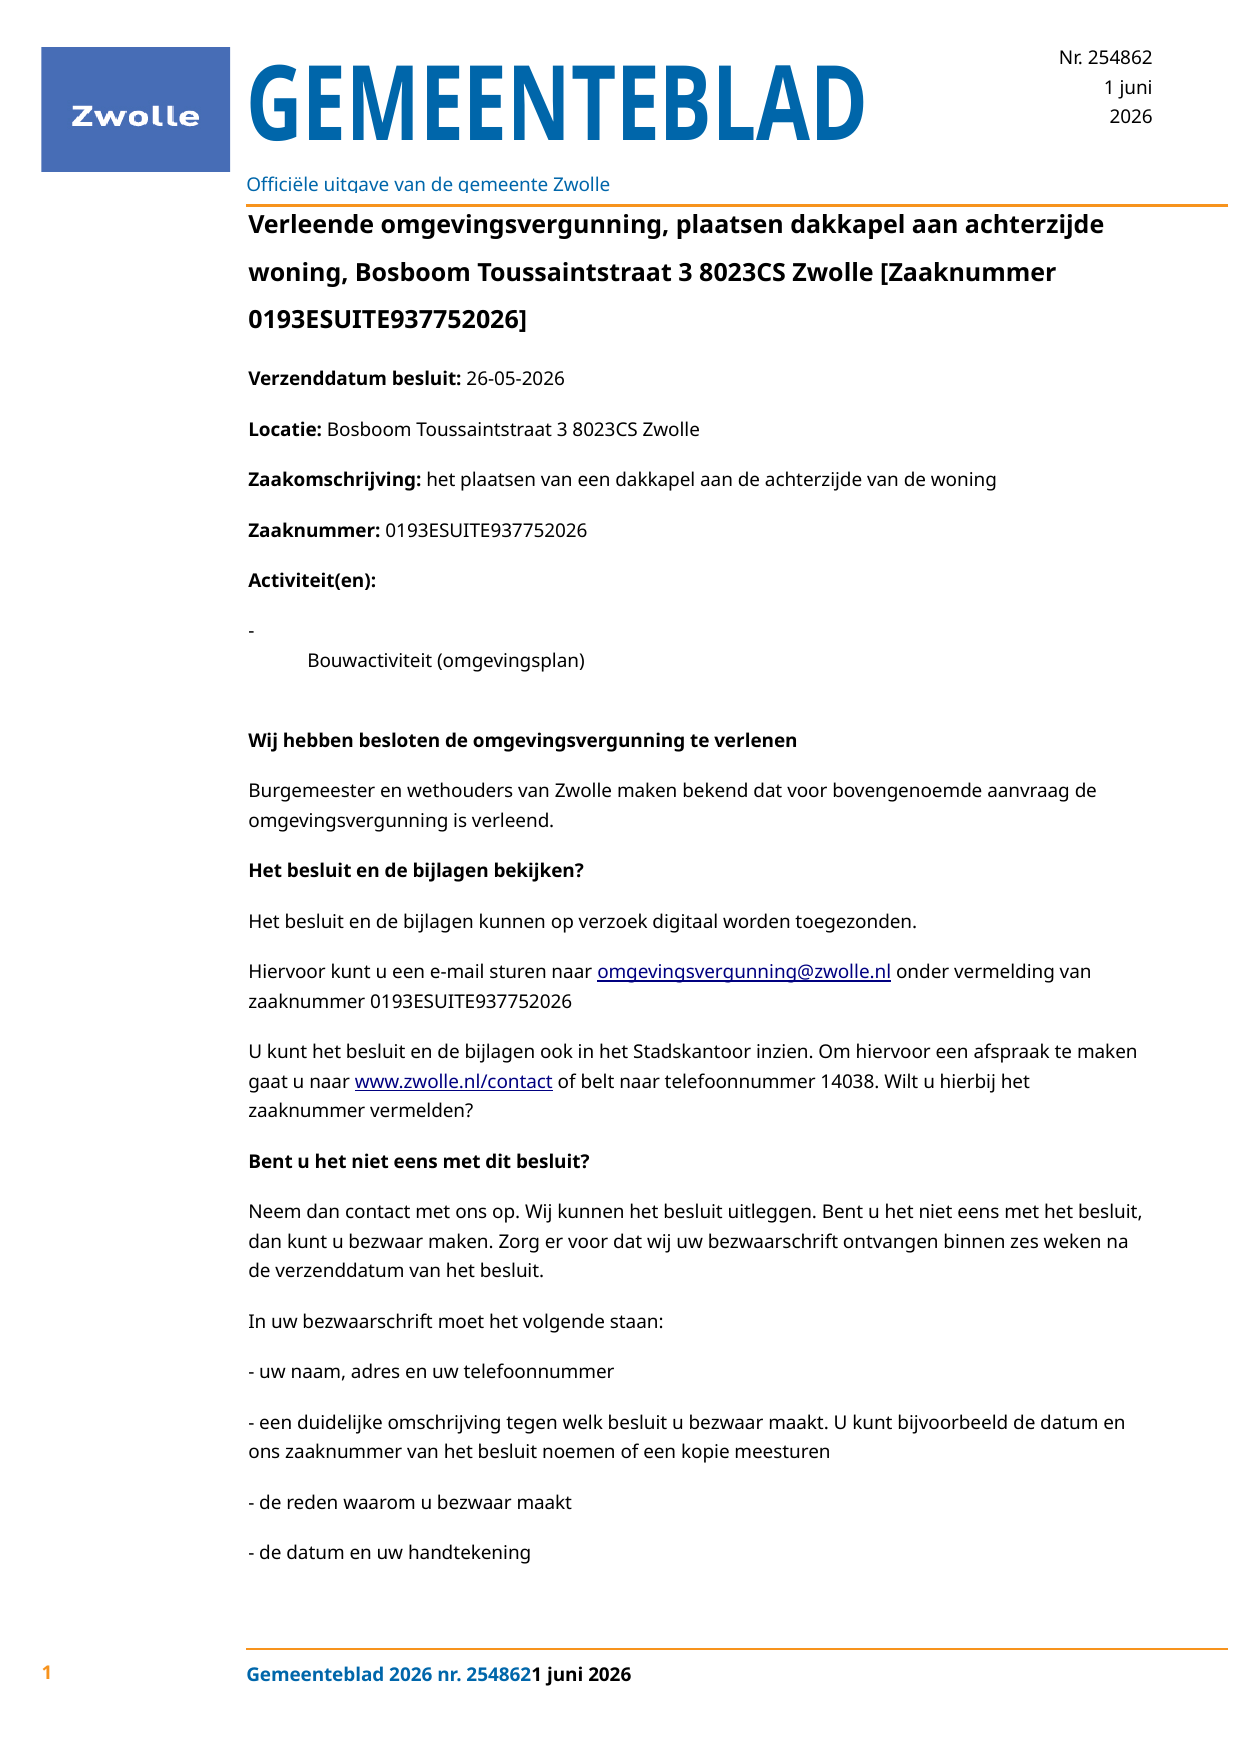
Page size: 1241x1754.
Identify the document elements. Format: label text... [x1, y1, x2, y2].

text U kunt het besluit en de bijlagen ook in het Stadskantoor inzien. Om hiervoor een afspraak te maken gaat u naar www.zwolle.nl/contact of belt naar telefoonnummer 14038. Wilt u hierbij het zaaknummer vermelden? [248, 1038, 1152, 1123]
text - uw naam, adres en uw telefoonnummer [248, 1358, 1152, 1384]
text Locatie: Bosboom Toussaintstraat 3 8023CS Zwolle [248, 416, 1152, 442]
text Neem dan contact met ons op. Wij kunnen het besluit uitleggen. Bent u het niet eens met het besluit, dan kunt u bezwaar maken. Zorg er voor dat wij uw bezwaarschrift ontvangen binnen zes weken na de verzenddatum van het besluit. [248, 1198, 1152, 1283]
text Verleende omgevingsvergunning, plaatsen dakkapel aan achterzijde woning, Bosboom Toussaintstraat 3 8023CS Zwolle [Zaaknummer 0193ESUITE937752026] [248, 207, 1152, 336]
text Het besluit en de bijlagen kunnen op verzoek digitaal worden toegezonden. [248, 908, 1152, 934]
text Activiteit(en): [248, 567, 1152, 593]
text Zaaknummer: 0193ESUITE937752026 [248, 517, 1152, 542]
text In uw bezwaarschrift moet het volgende staan: [248, 1308, 1152, 1334]
text Wij hebben besloten de omgevingsvergunning te verlenen [248, 727, 1152, 753]
text Hiervoor kunt u een e-mail sturen naar omgevingsvergunning@zwolle.nl onder vermelding van zaaknummer 0193ESUITE937752026 [248, 958, 1152, 1014]
text - een duidelijke omschrijving tegen welk besluit u bezwaar maakt. U kunt bijvoorbeeld de datum en ons zaaknummer van het besluit noemen of een kopie meesturen [248, 1409, 1152, 1464]
text Het besluit en de bijlagen bekijken? [248, 858, 1152, 883]
list Bouwactiviteit (omgevingsplan) [248, 647, 1152, 673]
text - de datum en uw handtekening [248, 1539, 1152, 1565]
text Verzenddatum besluit: 26-05-2026 [248, 366, 1152, 391]
text Bent u het niet eens met dit besluit? [248, 1148, 1152, 1174]
picture [41, 47, 231, 172]
text - de reden waarom u bezwaar maakt [248, 1489, 1152, 1514]
text Zaakomschrijving: het plaatsen van een dakkapel aan de achterzijde van de woning [248, 466, 1152, 492]
text Burgemeester en wethouders van Zwolle maken bekend dat voor bovengenoemde aanvraag de omgevingsvergunning is verleend. [248, 778, 1152, 833]
